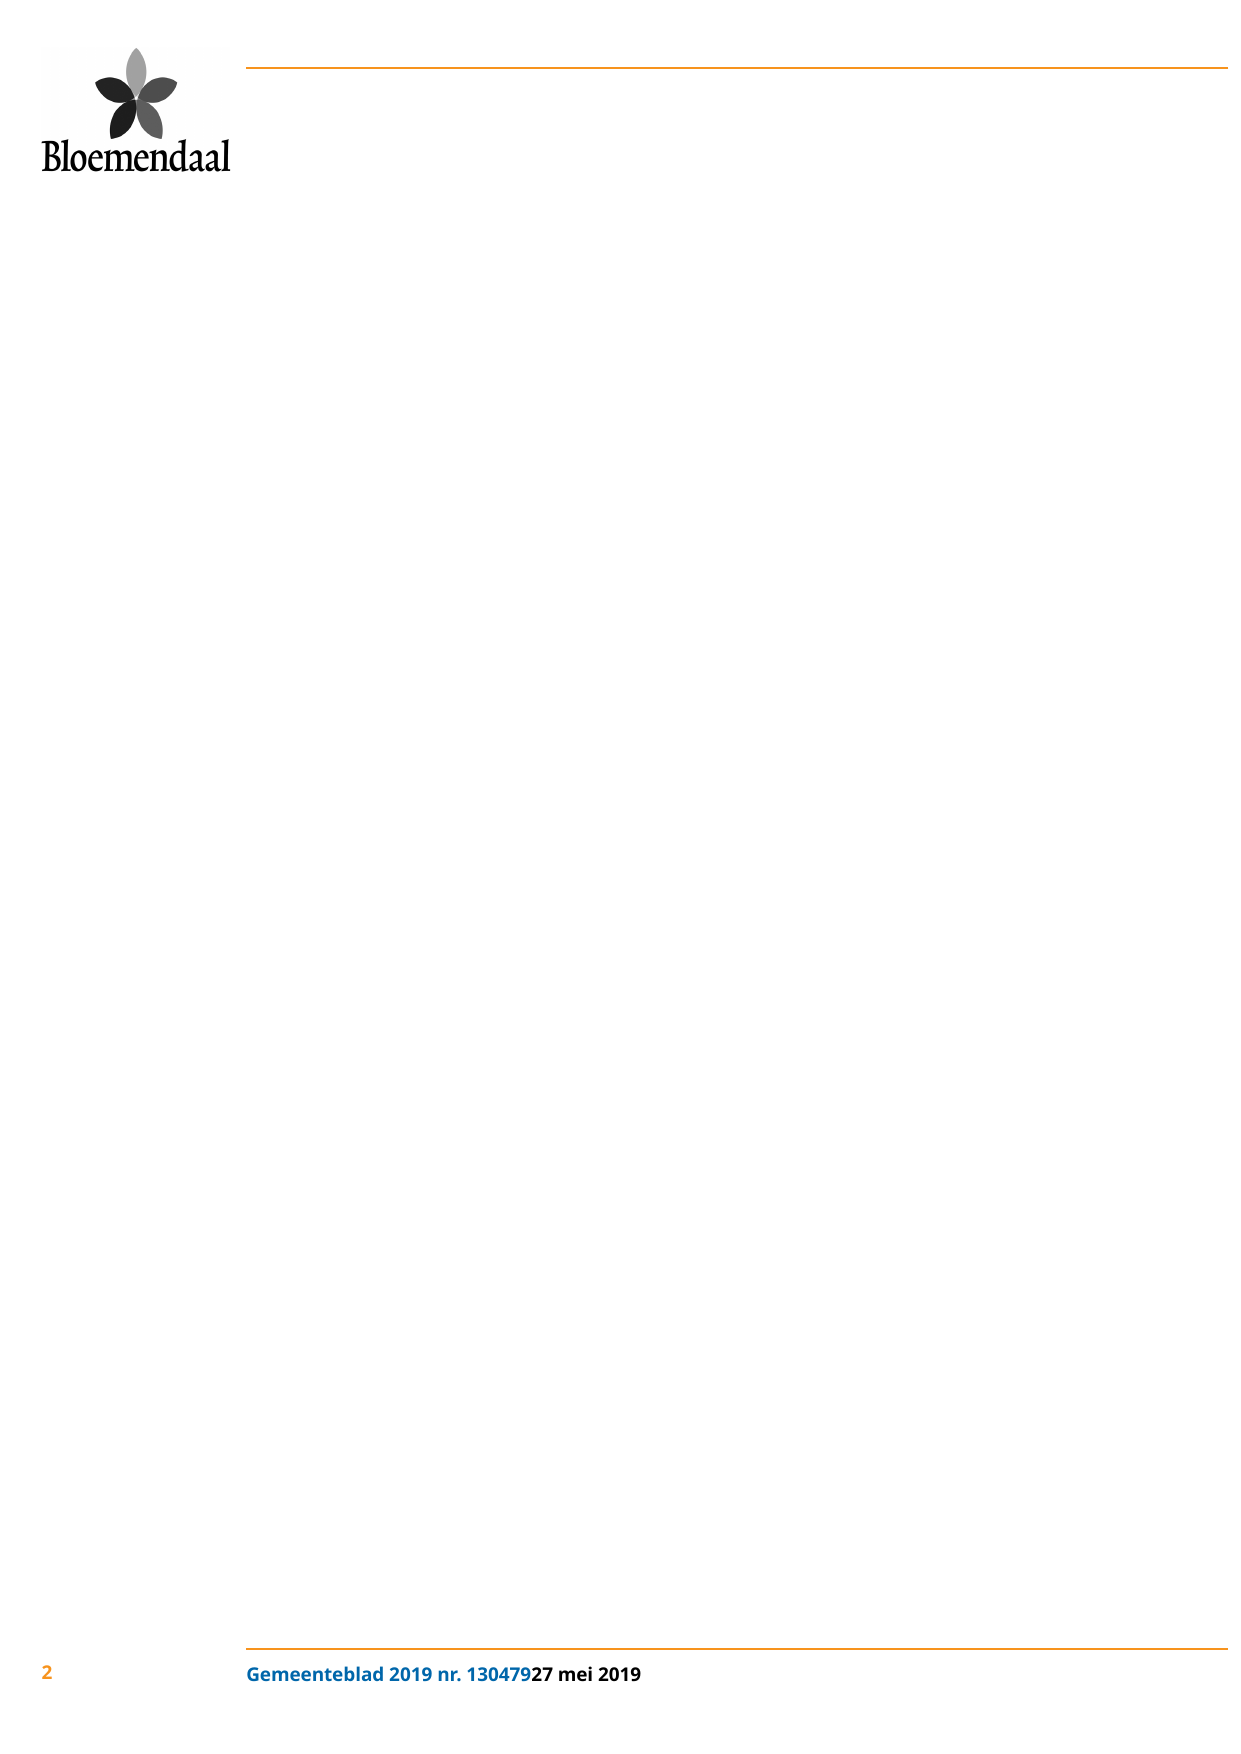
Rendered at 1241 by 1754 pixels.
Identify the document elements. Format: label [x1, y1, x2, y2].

picture [41, 47, 231, 172]
